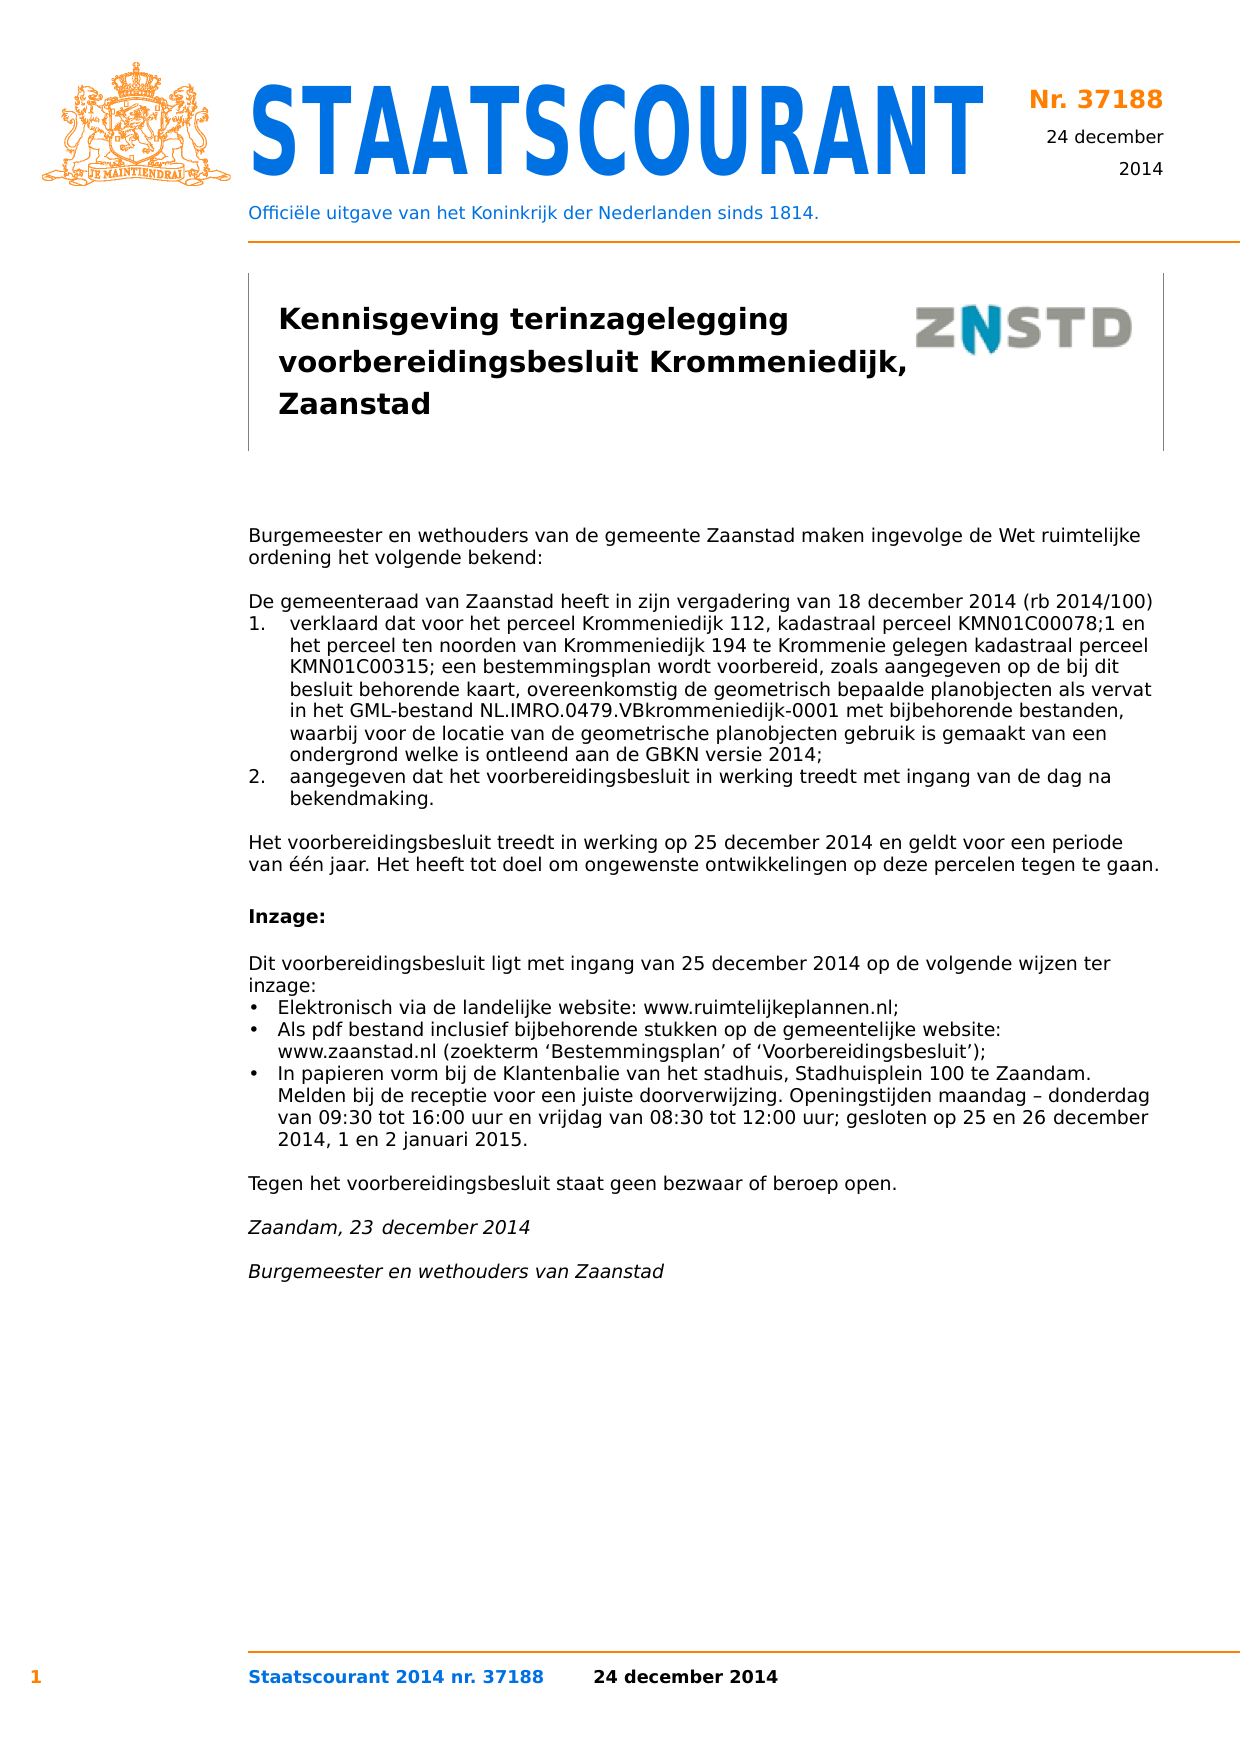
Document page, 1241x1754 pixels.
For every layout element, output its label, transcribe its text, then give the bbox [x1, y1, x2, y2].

subtitle Inzage: [248, 906, 1163, 928]
text Het voorbereidingsbesluit treedt in werking op 25 december 2014 en geldt voor een periode van één jaar. Het heeft tot doel om ongewenste ontwikkelingen op deze percelen tegen te gaan. [248, 832, 1163, 876]
text Tegen het voorbereidingsbesluit staat geen bezwaar of beroep open. [248, 1173, 1163, 1195]
text Burgemeester en wethouders van Zaanstad [248, 1261, 1163, 1282]
text • Als pdf bestand inclusief bijbehorende stukken op de gemeentelijke website: www.zaanstad.nl (zoekterm ‘Bestemmingsplan’ of ‘Voorbereidingsbesluit’); [248, 1019, 1163, 1063]
text De gemeenteraad van Zaanstad heeft in zijn vergadering van 18 december 2014 (rb 2014/100) [248, 591, 1163, 612]
table_header STAATSCOURANT [248, 62, 998, 203]
table_header [25, 62, 248, 241]
table_header Nr. 37188 [998, 62, 1240, 121]
text • In papieren vorm bij de Klantenbalie van het stadhuis, Stadhuisplein 100 te Zaandam. Melden bij de receptie voor een juiste doorverwijzing. Openingstijden maandag – donderdag van 09:30 tot 16:00 uur en vrijdag van 08:30 tot 12:00 uur; gesloten op 25 en 26 december 2014, 1 en 2 januari 2015. [248, 1063, 1163, 1151]
text Dit voorbereidingsbesluit ligt met ingang van 25 december 2014 op de volgende wijzen ter inzage: [248, 953, 1163, 997]
table_cell 2014 [998, 153, 1240, 203]
table_cell 24 december [998, 121, 1240, 153]
text 2. aangegeven dat het voorbereidingsbesluit in werking treedt met ingang van de dag na bekendmaking. [248, 766, 1163, 810]
text • Elektronisch via de landelijke website: www.ruimtelijkeplannen.nl; [248, 997, 1163, 1019]
text 1. verklaard dat voor het perceel Krommeniedijk 112, kadastraal perceel KMN01C00078;1 en het perceel ten noorden van Krommeniedijk 194 te Krommenie gelegen kadastraal perceel KMN01C00315; een bestemmingsplan wordt voorbereid, zoals aangegeven op de bij dit besluit behorende kaart, overeenkomstig de geometrisch bepaalde planobjecten als vervat in het GML-bestand NL.IMRO.0479.VBkrommeniedijk-0001 met bijbehorende bestanden, waarbij voor de locatie van de geometrische planobjecten gebruik is gemaakt van een ondergrond welke is ontleend aan de GBKN versie 2014; [248, 612, 1163, 766]
text Burgemeester en wethouders van de gemeente Zaanstad maken ingevolge de Wet ruimtelijke ordening het volgende bekend: [248, 525, 1163, 569]
picture [914, 302, 1134, 356]
subtitle Kennisgeving terinzagelegging voorbereidingsbesluit Krommeniedijk, Zaanstad [249, 273, 1163, 451]
text Zaandam, 23 december 2014 [248, 1217, 1163, 1239]
table_cell Officiële uitgave van het Koninkrijk der Nederlanden sinds 1814. [248, 203, 1240, 241]
picture [41, 62, 231, 186]
